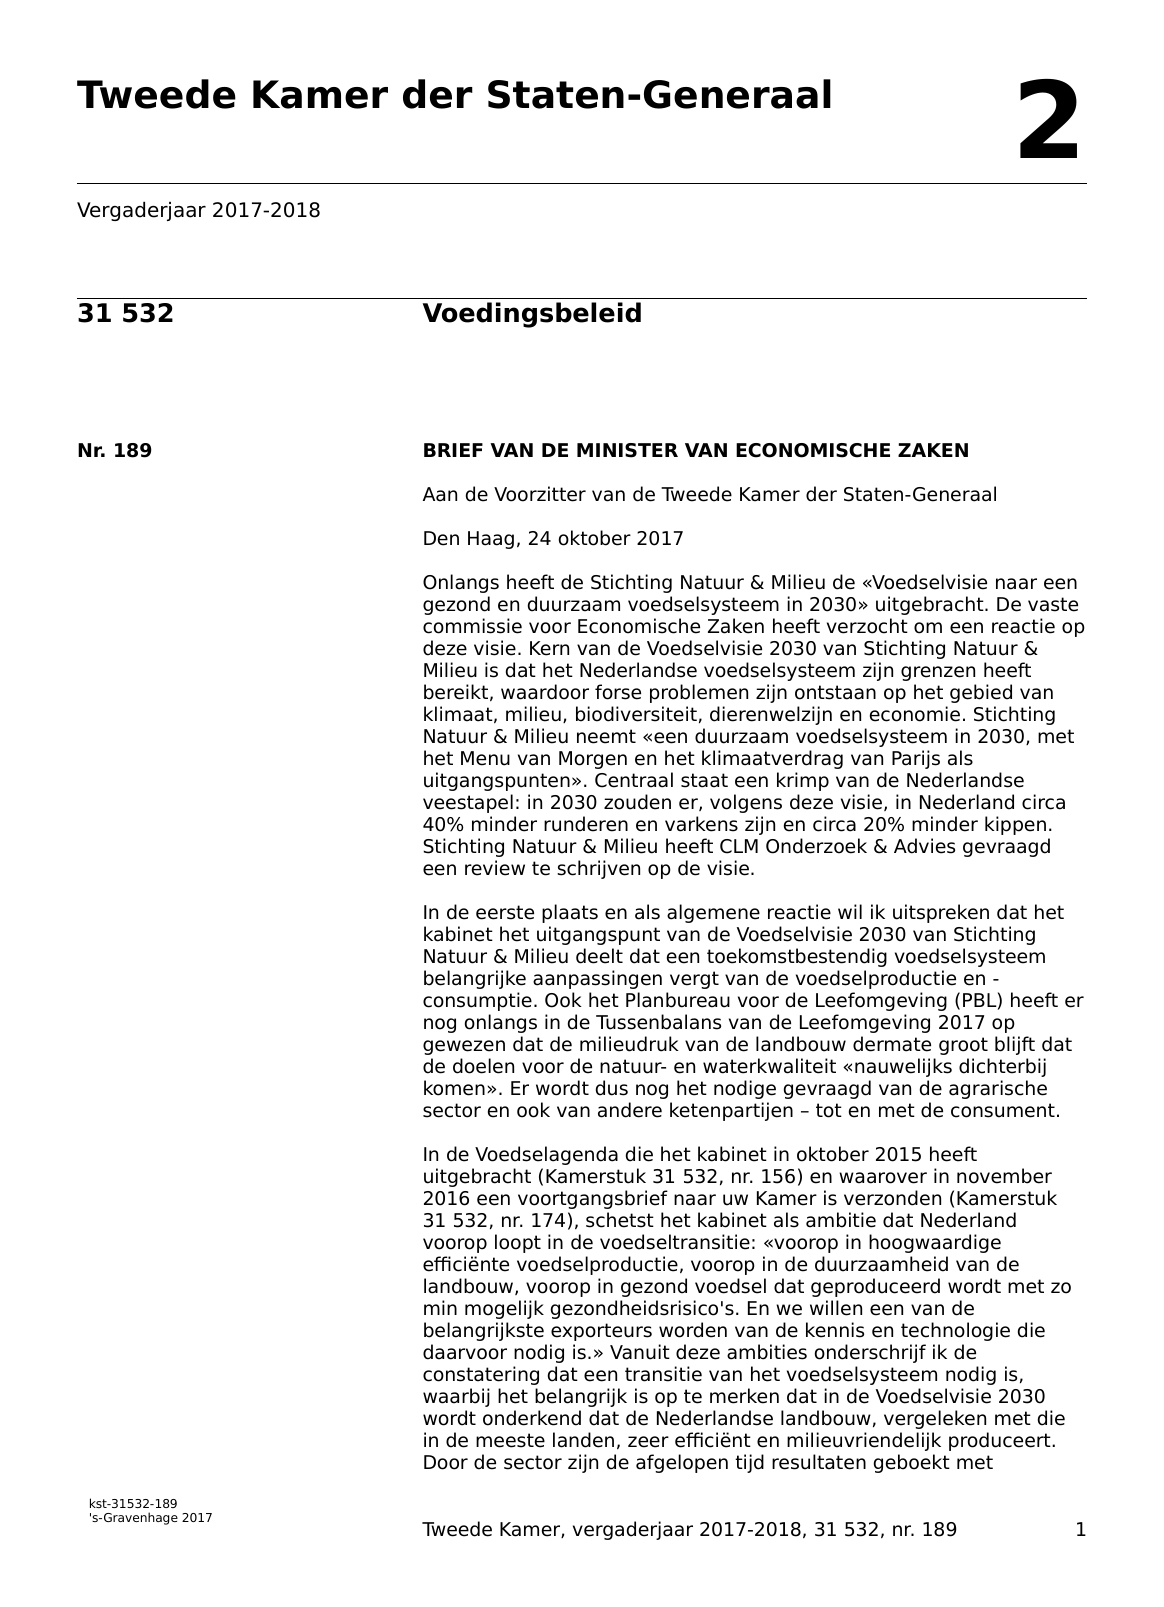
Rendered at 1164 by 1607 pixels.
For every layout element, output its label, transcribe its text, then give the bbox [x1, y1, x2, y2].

subtitle 31 532 Voedingsbeleid [77, 299, 1087, 329]
text In de Voedselagenda die het kabinet in oktober 2015 heeft uitgebracht (Kamerstuk 31 532, nr. 156) en waarover in november 2016 een voortgangsbrief naar uw Kamer is verzonden (Kamerstuk 31 532, nr. 174), schetst het kabinet als ambitie dat Nederland voorop loopt in de voedseltransitie: «voorop in hoogwaardige efficiënte voedselproductie, voorop in de duurzaamheid van de landbouw, voorop in gezond voedsel dat geproduceerd wordt met zo min mogelijk gezondheidsrisico's. En we willen een van de belangrijkste exporteurs worden van de kennis en technologie die daarvoor nodig is.» Vanuit deze ambities onderschrijf ik de constatering dat een transitie van het voedselsysteem nodig is, waarbij het belangrijk is op te merken dat in de Voedselvisie 2030 wordt onderkend dat de Nederlandse landbouw, vergeleken met die in de meeste landen, zeer efficiënt en milieuvriendelijk produceert. Door de sector zijn de afgelopen tijd resultaten geboekt met [422, 1144, 1087, 1474]
text In de eerste plaats en als algemene reactie wil ik uitspreken dat het kabinet het uitgangspunt van de Voedselvisie 2030 van Stichting Natuur & Milieu deelt dat een toekomstbestendig voedselsysteem belangrijke aanpassingen vergt van de voedselproductie en -consumptie. Ook het Planbureau voor de Leefomgeving (PBL) heeft er nog onlangs in de Tussenbalans van de Leefomgeving 2017 op gewezen dat de milieudruk van de landbouw dermate groot blijft dat de doelen voor de natuur- en waterkwaliteit «nauwelijks dichterbij komen». Er wordt dus nog het nodige gevraagd van de agrarische sector en ook van andere ketenpartijen – tot en met de consument. [422, 902, 1087, 1122]
table_cell Vergaderjaar 2017-2018 [77, 184, 1087, 298]
table_header Tweede Kamer der Staten-Generaal [77, 59, 886, 183]
table_header 2 [886, 59, 1087, 183]
text Aan de Voorzitter van de Tweede Kamer der Staten-Generaal [422, 484, 1087, 506]
text Onlangs heeft de Stichting Natuur & Milieu de «Voedselvisie naar een gezond en duurzaam voedselsysteem in 2030» uitgebracht. De vaste commissie voor Economische Zaken heeft verzocht om een reactie op deze visie. Kern van de Voedselvisie 2030 van Stichting Natuur & Milieu is dat het Nederlandse voedselsysteem zijn grenzen heeft bereikt, waardoor forse problemen zijn ontstaan op het gebied van klimaat, milieu, biodiversiteit, dierenwelzijn en economie. Stichting Natuur & Milieu neemt «een duurzaam voedselsysteem in 2030, met het Menu van Morgen en het klimaatverdrag van Parijs als uitgangspunten». Centraal staat een krimp van de Nederlandse veestapel: in 2030 zouden er, volgens deze visie, in Nederland circa 40% minder runderen en varkens zijn en circa 20% minder kippen. Stichting Natuur & Milieu heeft CLM Onderzoek & Advies gevraagd een review te schrijven op de visie. [422, 572, 1087, 880]
text Den Haag, 24 oktober 2017 [422, 528, 1087, 550]
text kst-31532-189 [88, 1497, 323, 1511]
subtitle Nr. 189 BRIEF VAN DE MINISTER VAN ECONOMISCHE ZAKEN [77, 440, 1087, 462]
text 's-Gravenhage 2017 [88, 1511, 323, 1525]
